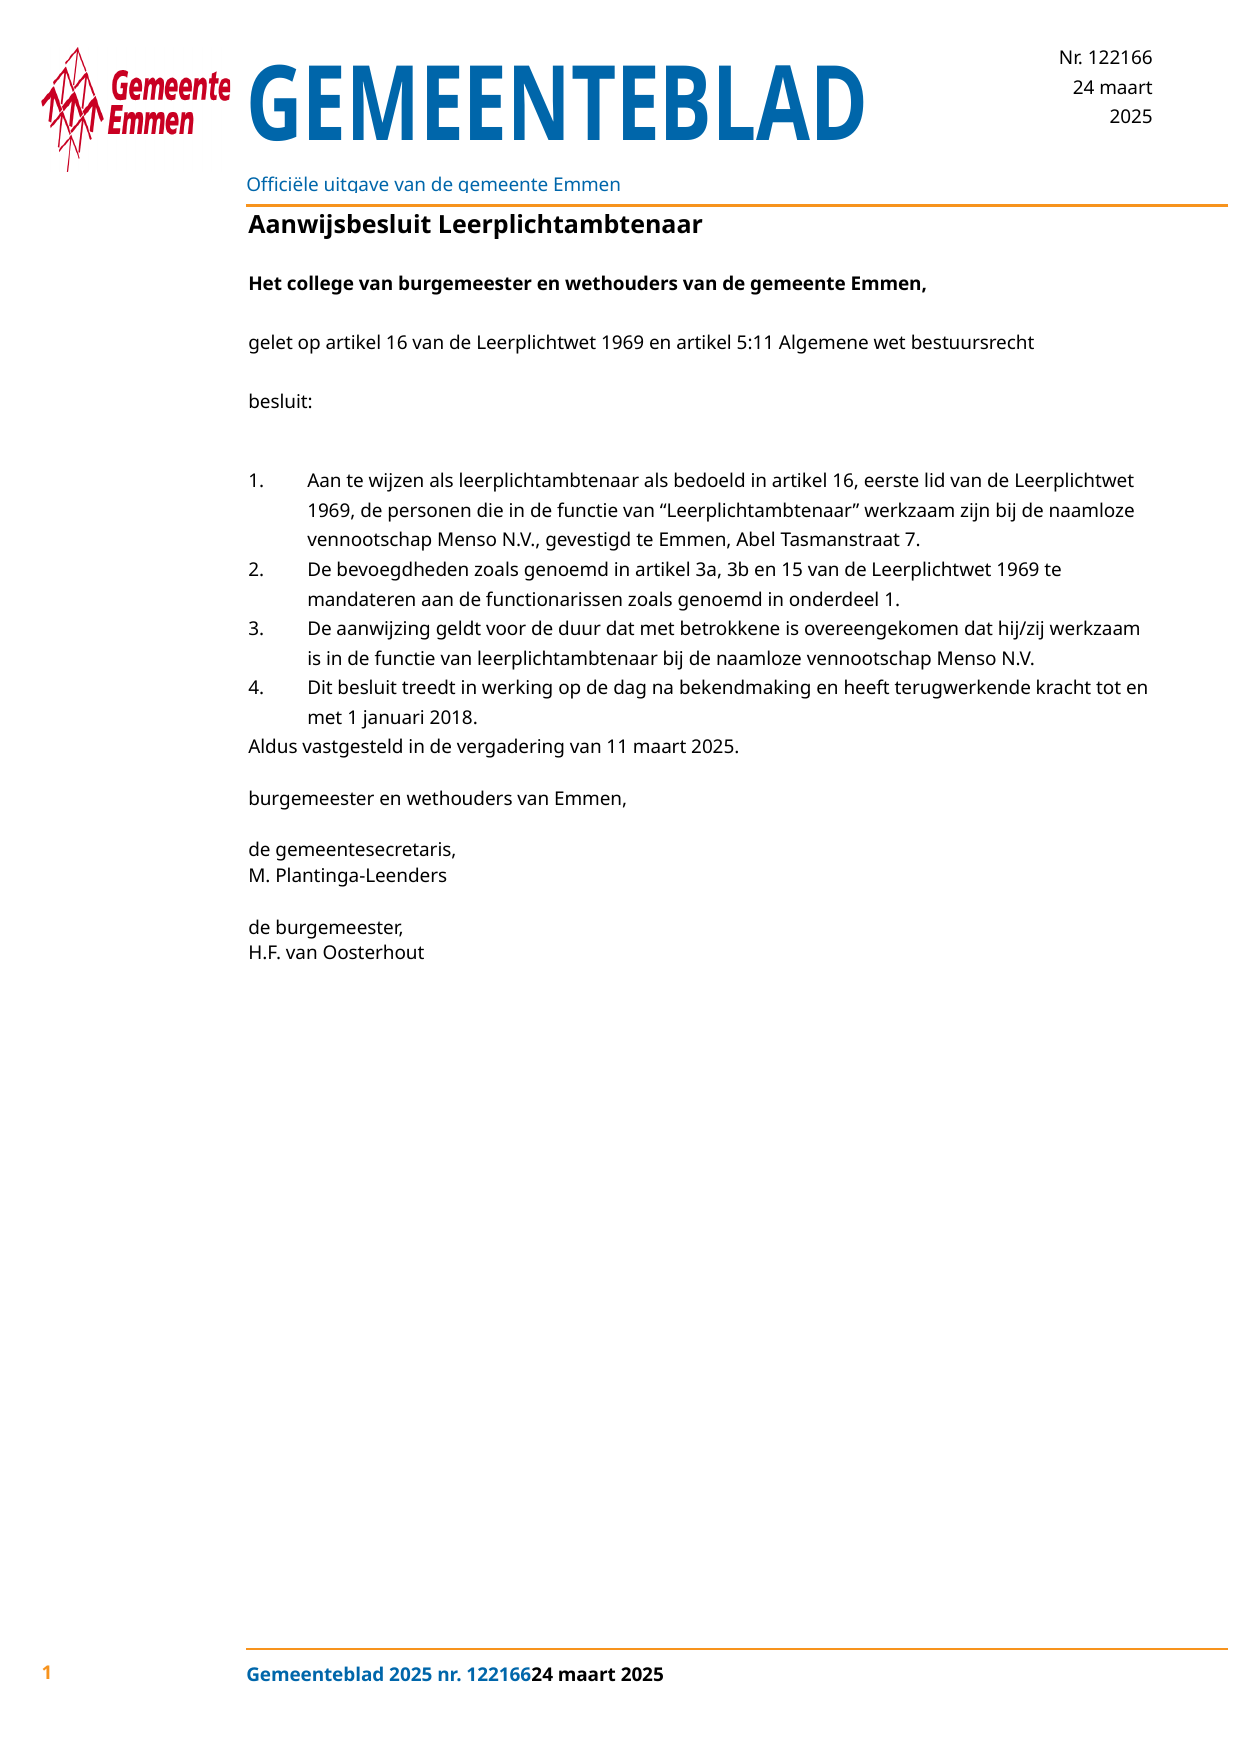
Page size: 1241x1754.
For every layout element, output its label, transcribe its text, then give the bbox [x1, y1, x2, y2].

text H.F. van Oosterhout [248, 939, 1152, 965]
text de burgemeester, [248, 914, 1152, 939]
list De aanwijzing geldt voor de duur dat met betrokkene is overeengekomen dat hij/zij werkzaam is in de functie van leerplichtambtenaar bij de naamloze vennootschap Menso N.V. [248, 615, 1152, 671]
text M. Plantinga-Leenders [248, 862, 1152, 888]
text besluit: [248, 389, 1152, 414]
list Aan te wijzen als leerplichtambtenaar als bedoeld in artikel 16, eerste lid van de Leerplichtwet 1969, de personen die in de functie van “Leerplichtambtenaar” werkzaam zijn bij de naamloze vennootschap Menso N.V., gevestigd te Emmen, Abel Tasmanstraat 7. [248, 467, 1152, 552]
picture [41, 47, 231, 172]
text gelet op artikel 16 van de Leerplichtwet 1969 en artikel 5:11 Algemene wet bestuursrecht [248, 329, 1152, 355]
text Aanwijsbesluit Leerplichtambtenaar [248, 207, 1152, 241]
text Het college van burgemeester en wethouders van de gemeente Emmen, [248, 270, 1152, 296]
list De bevoegdheden zoals genoemd in artikel 3a, 3b en 15 van de Leerplichtwet 1969 te mandateren aan de functionarissen zoals genoemd in onderdeel 1. [248, 556, 1152, 612]
list Dit besluit treedt in werking op de dag na bekendmaking en heeft terugwerkende kracht tot en met 1 januari 2018. [248, 674, 1152, 730]
text Aldus vastgesteld in de vergadering van 11 maart 2025. [248, 734, 1152, 759]
text burgemeester en wethouders van Emmen, [248, 785, 1152, 811]
text de gemeentesecretaris, [248, 837, 1152, 862]
